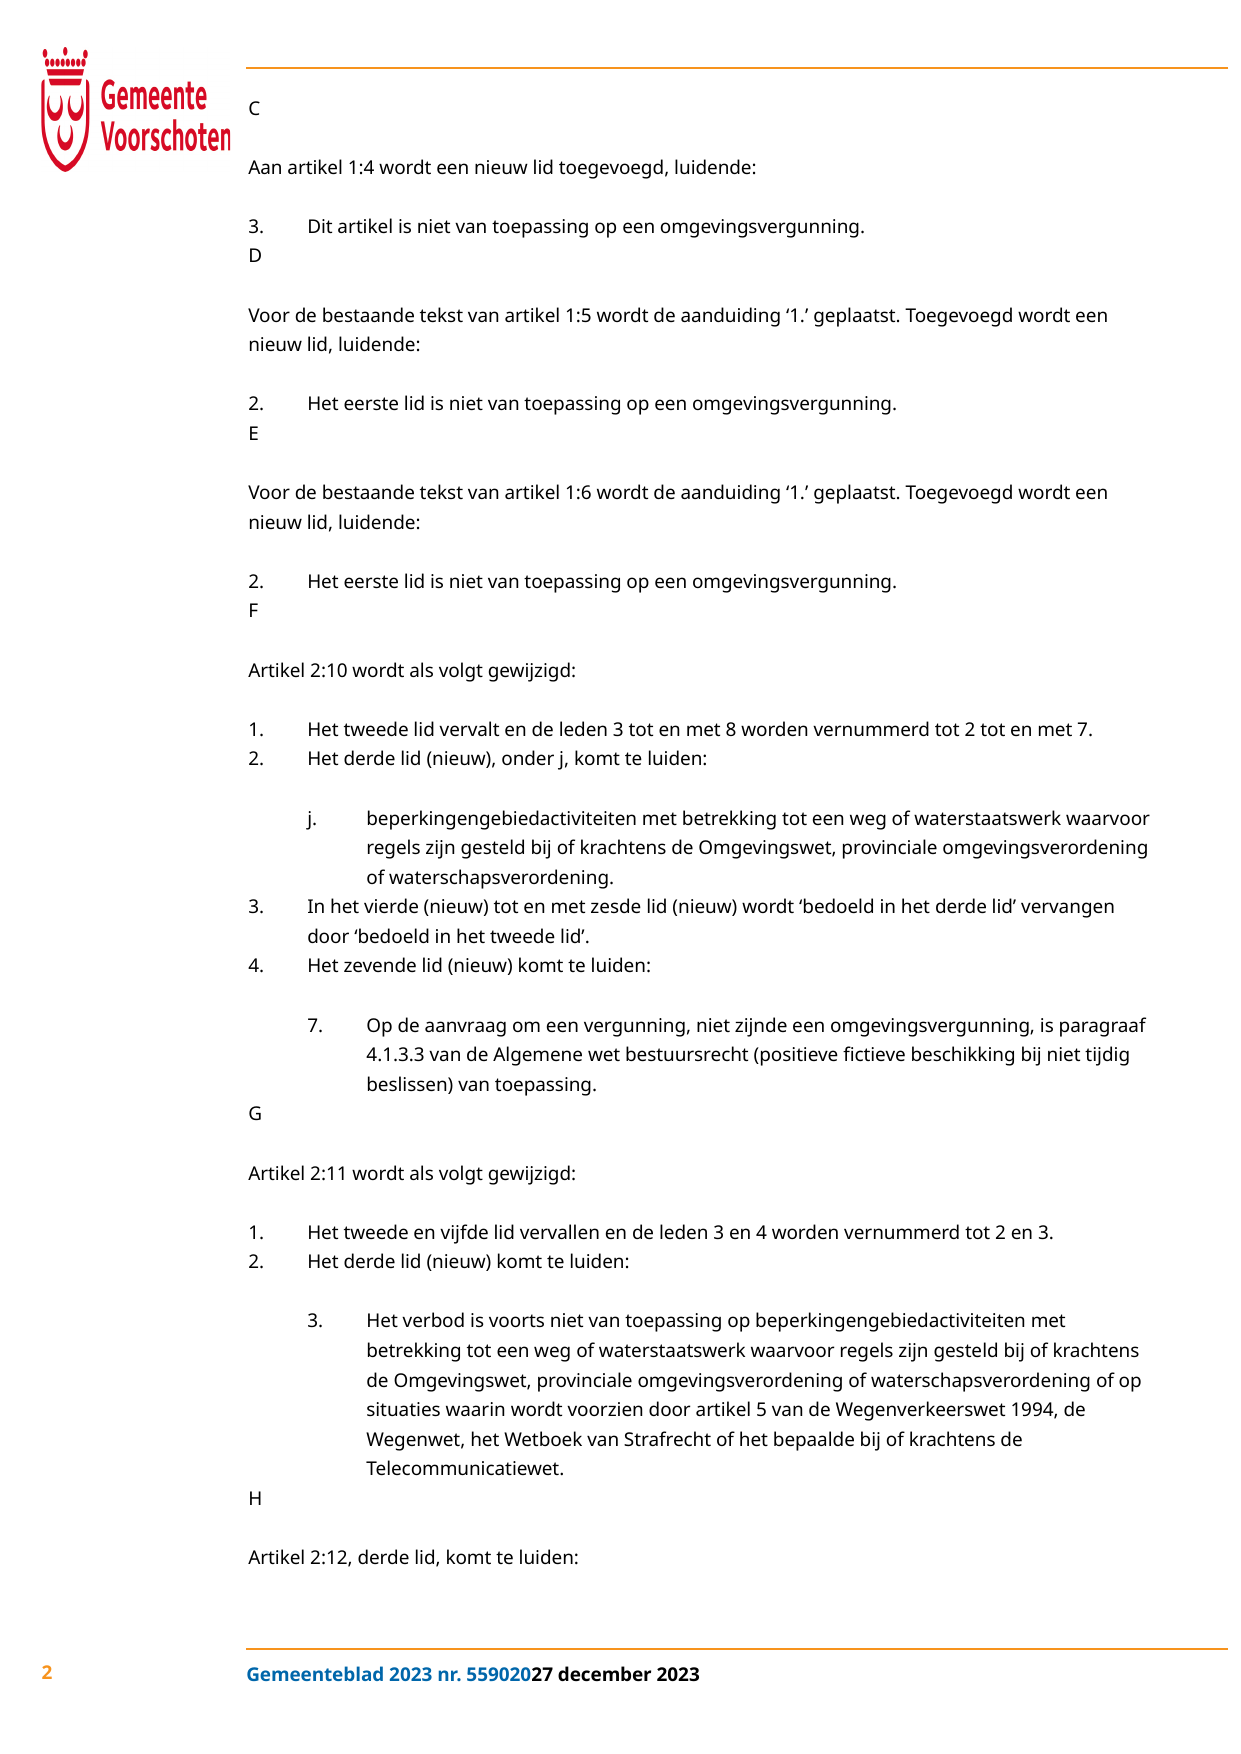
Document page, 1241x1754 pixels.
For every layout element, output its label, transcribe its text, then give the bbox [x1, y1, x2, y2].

text Voor de bestaande tekst van artikel 1:5 wordt de aanduiding ‘1.’ geplaatst. Toegevoegd wordt een nieuw lid, luidende: [248, 302, 1152, 357]
list beperkingengebiedactiviteiten met betrekking tot een weg of waterstaatswerk waarvoor regels zijn gesteld bij of krachtens de Omgevingswet, provinciale omgevingsverordening of waterschapsverordening. [307, 805, 1152, 890]
text H [248, 1485, 1152, 1511]
list Het zevende lid (nieuw) komt te luiden: [248, 953, 1152, 978]
text Artikel 2:11 wordt als volgt gewijzigd: [248, 1160, 1152, 1186]
text Voor de bestaande tekst van artikel 1:6 wordt de aanduiding ‘1.’ geplaatst. Toegevoegd wordt een nieuw lid, luidende: [248, 479, 1152, 535]
picture [41, 47, 231, 172]
list Het derde lid (nieuw), onder j, komt te luiden: [248, 746, 1152, 771]
list Het verbod is voorts niet van toepassing op beperkingengebiedactiviteiten met betrekking tot een weg of waterstaatswerk waarvoor regels zijn gesteld bij of krachtens de Omgevingswet, provinciale omgevingsverordening of waterschapsverordening of op situaties waarin wordt voorzien door artikel 5 van de Wegenverkeerswet 1994, de Wegenwet, het Wetboek van Strafrecht of het bepaalde bij of krachtens de Telecommunicatiewet. [307, 1308, 1152, 1481]
list Op de aanvraag om een vergunning, niet zijnde een omgevingsvergunning, is paragraaf 4.1.3.3 van de Algemene wet bestuursrecht (positieve fictieve beschikking bij niet tijdig beslissen) van toepassing. [307, 1012, 1152, 1097]
text Artikel 2:10 wordt als volgt gewijzigd: [248, 657, 1152, 683]
list Het tweede en vijfde lid vervallen en de leden 3 en 4 worden vernummerd tot 2 en 3. [248, 1219, 1152, 1245]
list Dit artikel is niet van toepassing op een omgevingsvergunning. [248, 213, 1152, 239]
text D [248, 243, 1152, 268]
list In het vierde (nieuw) tot en met zesde lid (nieuw) wordt ‘bedoeld in het derde lid’ vervangen door ‘bedoeld in het tweede lid’. [248, 893, 1152, 949]
text Aan artikel 1:4 wordt een nieuw lid toegevoegd, luidende: [248, 154, 1152, 180]
list Het tweede lid vervalt en de leden 3 tot en met 8 worden vernummerd tot 2 tot en met 7. [248, 716, 1152, 742]
text Artikel 2:12, derde lid, komt te luiden: [248, 1544, 1152, 1570]
list Het eerste lid is niet van toepassing op een omgevingsvergunning. [248, 391, 1152, 416]
list Het derde lid (nieuw) komt te luiden: [248, 1248, 1152, 1274]
list Het eerste lid is niet van toepassing op een omgevingsvergunning. [248, 568, 1152, 594]
text C [248, 95, 1152, 121]
text F [248, 598, 1152, 623]
text E [248, 420, 1152, 446]
text G [248, 1101, 1152, 1126]
